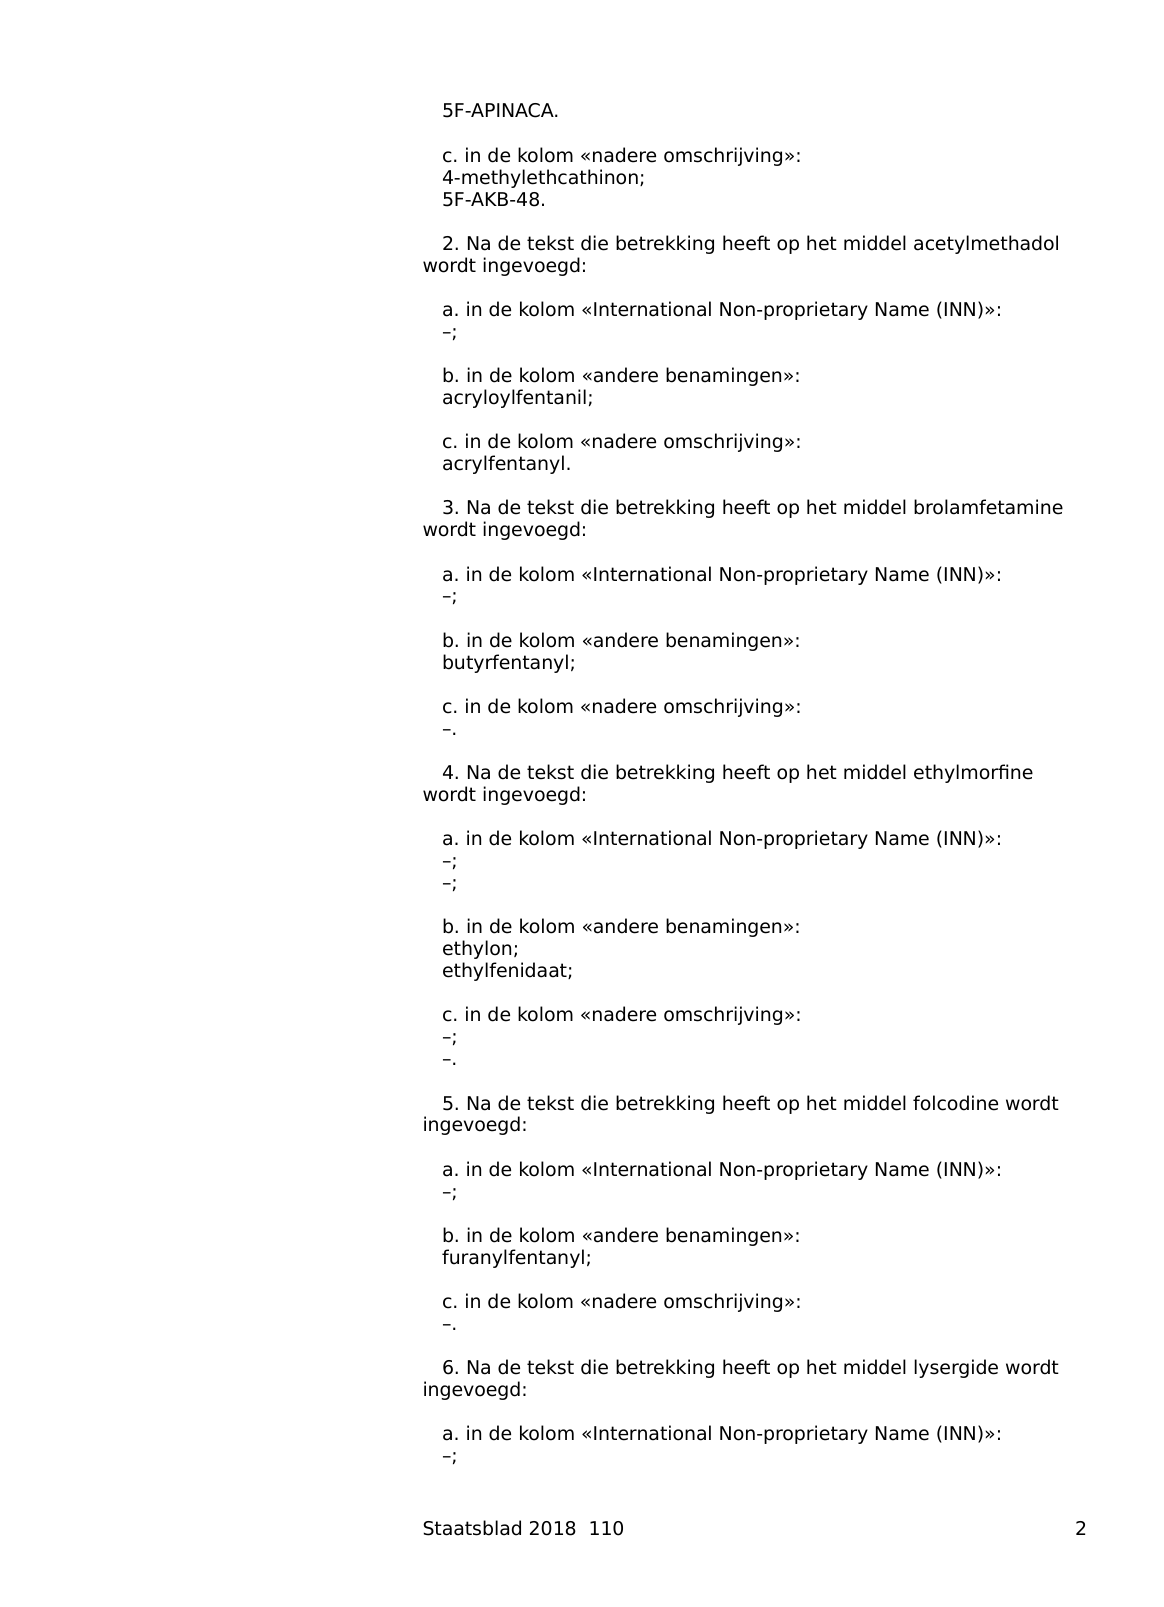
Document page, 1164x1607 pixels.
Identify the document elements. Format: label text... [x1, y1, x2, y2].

text 5F-AKB-48. [422, 188, 1087, 211]
text –; [422, 585, 1087, 607]
text 6. Na de tekst die betrekking heeft op het middel lysergide wordt ingevoegd: [422, 1357, 1087, 1401]
text 5. Na de tekst die betrekking heeft op het middel folcodine wordt ingevoegd: [422, 1092, 1087, 1136]
text c. in de kolom «nadere omschrijving»: [422, 1291, 1087, 1313]
text –; [422, 1445, 1087, 1467]
text –; [422, 1181, 1087, 1202]
text –. [422, 718, 1087, 740]
text –; [422, 850, 1087, 872]
text acrylfentanyl. [422, 453, 1087, 475]
text butyrfentanyl; [422, 652, 1087, 673]
text acryloylfentanil; [422, 387, 1087, 409]
text b. in de kolom «andere benamingen»: [422, 916, 1087, 938]
text ethylon; [422, 938, 1087, 960]
text a. in de kolom «International Non-proprietary Name (INN)»: [422, 1158, 1087, 1181]
text –; [422, 1026, 1087, 1048]
text b. in de kolom «andere benamingen»: [422, 365, 1087, 387]
text –; [422, 872, 1087, 894]
text a. in de kolom «International Non-proprietary Name (INN)»: [422, 299, 1087, 321]
text –. [422, 1313, 1087, 1335]
text 4-methylethcathinon; [422, 167, 1087, 188]
text c. in de kolom «nadere omschrijving»: [422, 696, 1087, 718]
text –; [422, 321, 1087, 343]
text 2. Na de tekst die betrekking heeft op het middel acetylmethadol wordt ingevoegd: [422, 233, 1087, 277]
text c. in de kolom «nadere omschrijving»: [422, 1004, 1087, 1026]
text b. in de kolom «andere benamingen»: [422, 629, 1087, 652]
text a. in de kolom «International Non-proprietary Name (INN)»: [422, 828, 1087, 850]
text a. in de kolom «International Non-proprietary Name (INN)»: [422, 1423, 1087, 1445]
text 4. Na de tekst die betrekking heeft op het middel ethylmorfine wordt ingevoegd: [422, 762, 1087, 806]
text a. in de kolom «International Non-proprietary Name (INN)»: [422, 563, 1087, 585]
text c. in de kolom «nadere omschrijving»: [422, 144, 1087, 167]
text 5F-APINACA. [422, 100, 1087, 122]
text furanylfentanyl; [422, 1247, 1087, 1269]
text ethylfenidaat; [422, 960, 1087, 982]
text b. in de kolom «andere benamingen»: [422, 1225, 1087, 1247]
text 3. Na de tekst die betrekking heeft op het middel brolamfetamine wordt ingevoegd: [422, 497, 1087, 541]
text c. in de kolom «nadere omschrijving»: [422, 431, 1087, 453]
text –. [422, 1048, 1087, 1070]
